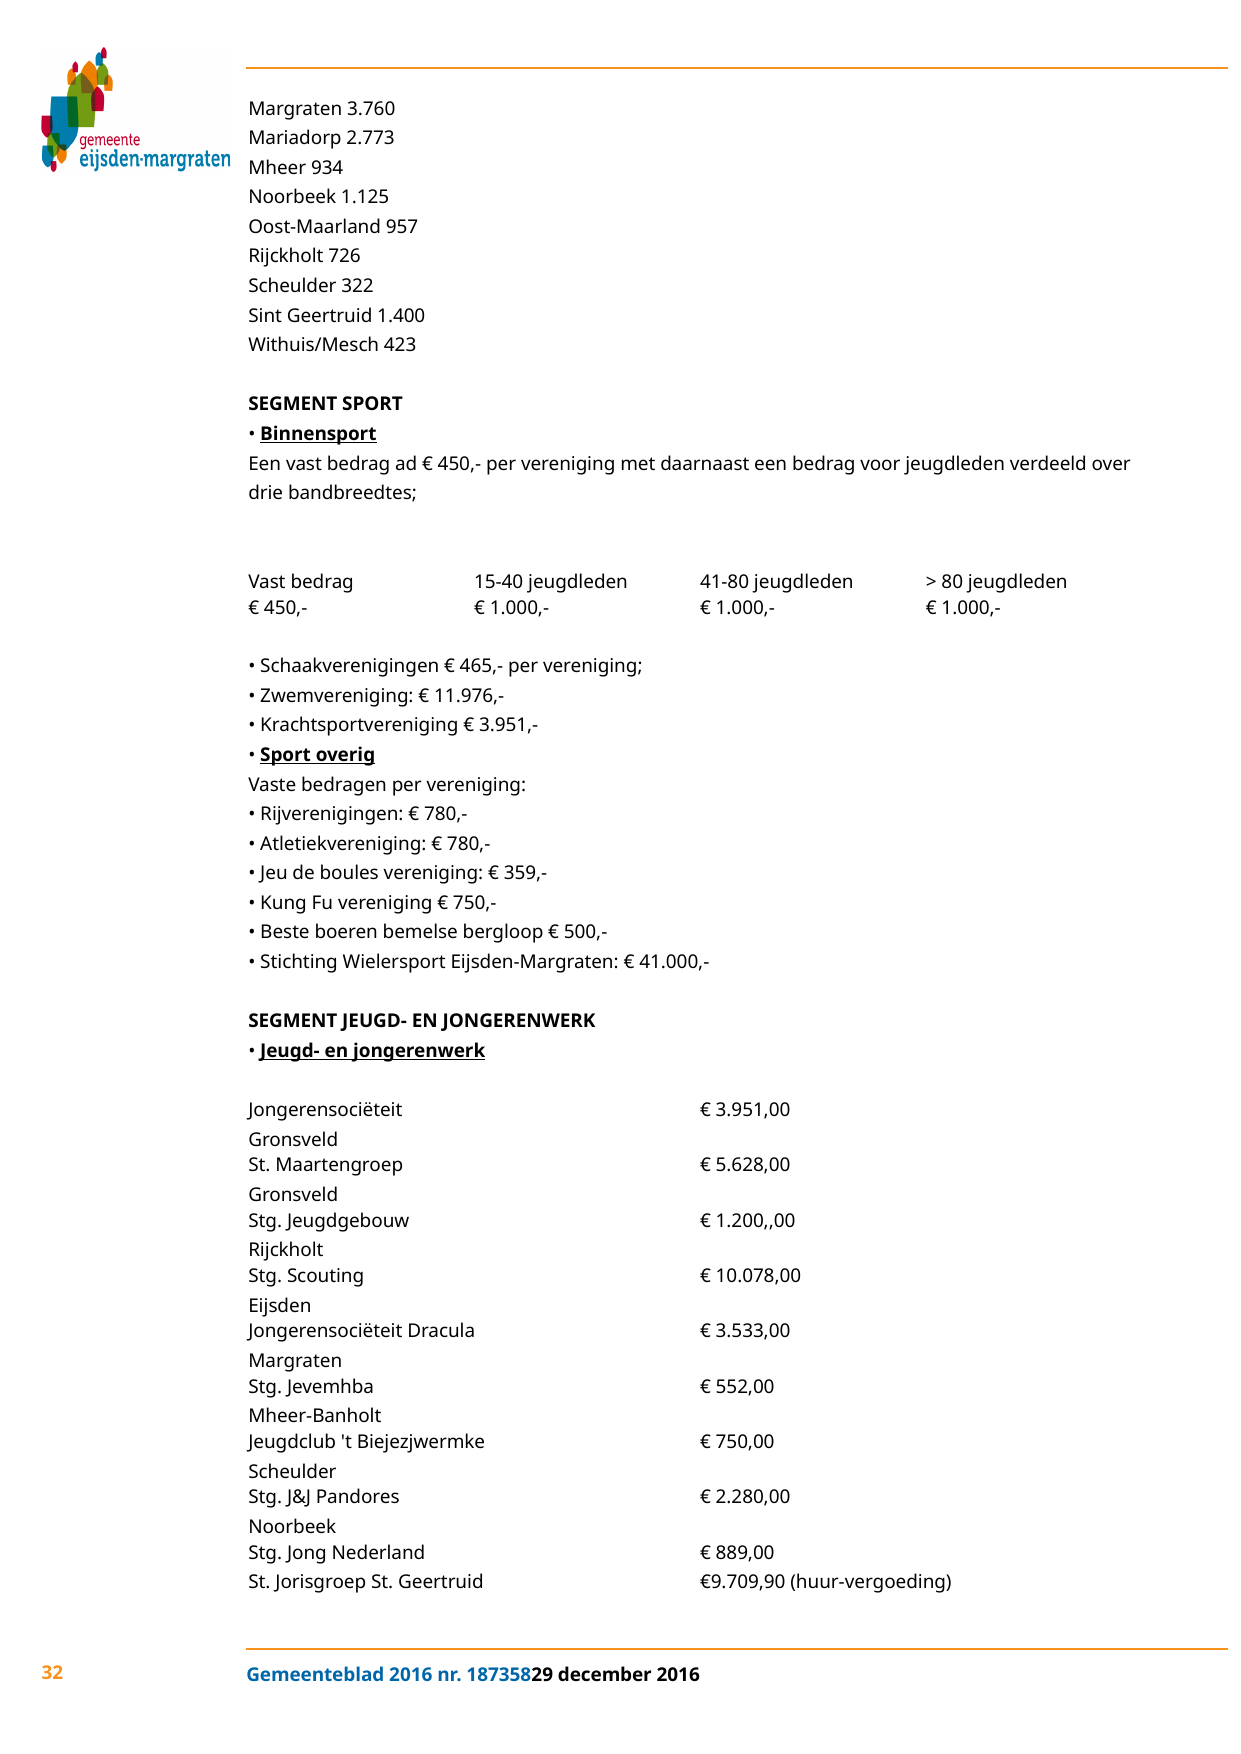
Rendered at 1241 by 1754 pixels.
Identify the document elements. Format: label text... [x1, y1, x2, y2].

text • Schaakverenigingen € 465,- per vereniging; [248, 652, 1152, 678]
table_cell Stg. J&J Pandores Noorbeek [248, 1484, 700, 1539]
text • Binnensport [248, 420, 1152, 446]
text Mariadorp 2.773 [248, 124, 1152, 150]
table_cell € 1.000,- [474, 594, 700, 620]
table_cell Stg. Scouting Eijsden [248, 1262, 700, 1318]
text Een vast bedrag ad € 450,- per vereniging met daarnaast een bedrag voor jeugdleden verdeeld over drie bandbreedtes; [248, 450, 1152, 505]
table_cell € 10.078,00 [700, 1262, 1152, 1318]
table_cell € 2.280,00 [700, 1484, 1152, 1539]
table_header 41-80 jeugdleden [700, 568, 926, 594]
text • Krachtsportvereniging € 3.951,- [248, 712, 1152, 737]
text • Atletiekvereniging: € 780,- [248, 830, 1152, 856]
text • Zwemvereniging: € 11.976,- [248, 682, 1152, 708]
text • Kung Fu vereniging € 750,- [248, 889, 1152, 915]
table_cell € 3.533,00 [700, 1318, 1152, 1373]
table_header € 3.951,00 [700, 1096, 1152, 1152]
text Oost-Maarland 957 [248, 213, 1152, 239]
table_cell € 1.000,- [926, 594, 1152, 620]
table_cell Stg. Jeugdgebouw Rijckholt [248, 1207, 700, 1262]
picture [41, 47, 231, 172]
text • Stichting Wielersport Eijsden-Margraten: € 41.000,- [248, 948, 1152, 974]
table_cell € 1.200,,00 [700, 1207, 1152, 1262]
text SEGMENT SPORT [248, 391, 1152, 416]
table_cell € 5.628,00 [700, 1152, 1152, 1207]
text Margraten 3.760 [248, 95, 1152, 121]
text Sint Geertruid 1.400 [248, 302, 1152, 328]
text Mheer 934 [248, 154, 1152, 180]
table_cell € 450,- [248, 594, 474, 620]
table_cell € 1.000,- [700, 594, 926, 620]
table_header Vast bedrag [248, 568, 474, 594]
text • Rijverenigingen: € 780,- [248, 800, 1152, 826]
text Rijckholt 726 [248, 243, 1152, 268]
table_cell Jeugdclub 't Biejezjwermke Scheulder [248, 1428, 700, 1483]
table_cell € 552,00 [700, 1373, 1152, 1428]
table_cell Stg. Jevemhba Mheer-Banholt [248, 1373, 700, 1428]
text • Beste boeren bemelse bergloop € 500,- [248, 919, 1152, 944]
table_header Jongerensociëteit Gronsveld [248, 1096, 700, 1152]
text • Sport overig [248, 741, 1152, 767]
text Noorbeek 1.125 [248, 183, 1152, 209]
text Vaste bedragen per vereniging: [248, 771, 1152, 797]
text • Jeugd- en jongerenwerk [248, 1037, 1152, 1063]
table_cell € 889,00 €9.709,90 (huur-vergoeding) [700, 1539, 1152, 1594]
table_header 15-40 jeugdleden [474, 568, 700, 594]
text Scheulder 322 [248, 272, 1152, 298]
text SEGMENT JEUGD- EN JONGERENWERK [248, 1007, 1152, 1033]
text Withuis/Mesch 423 [248, 331, 1152, 357]
table_cell Stg. Jong Nederland St. Jorisgroep St. Geertruid [248, 1539, 700, 1594]
table_cell € 750,00 [700, 1428, 1152, 1483]
text • Jeu de boules vereniging: € 359,- [248, 859, 1152, 885]
table_cell St. Maartengroep Gronsveld [248, 1152, 700, 1207]
table_header > 80 jeugdleden [926, 568, 1152, 594]
table_cell Jongerensociëteit Dracula Margraten [248, 1318, 700, 1373]
